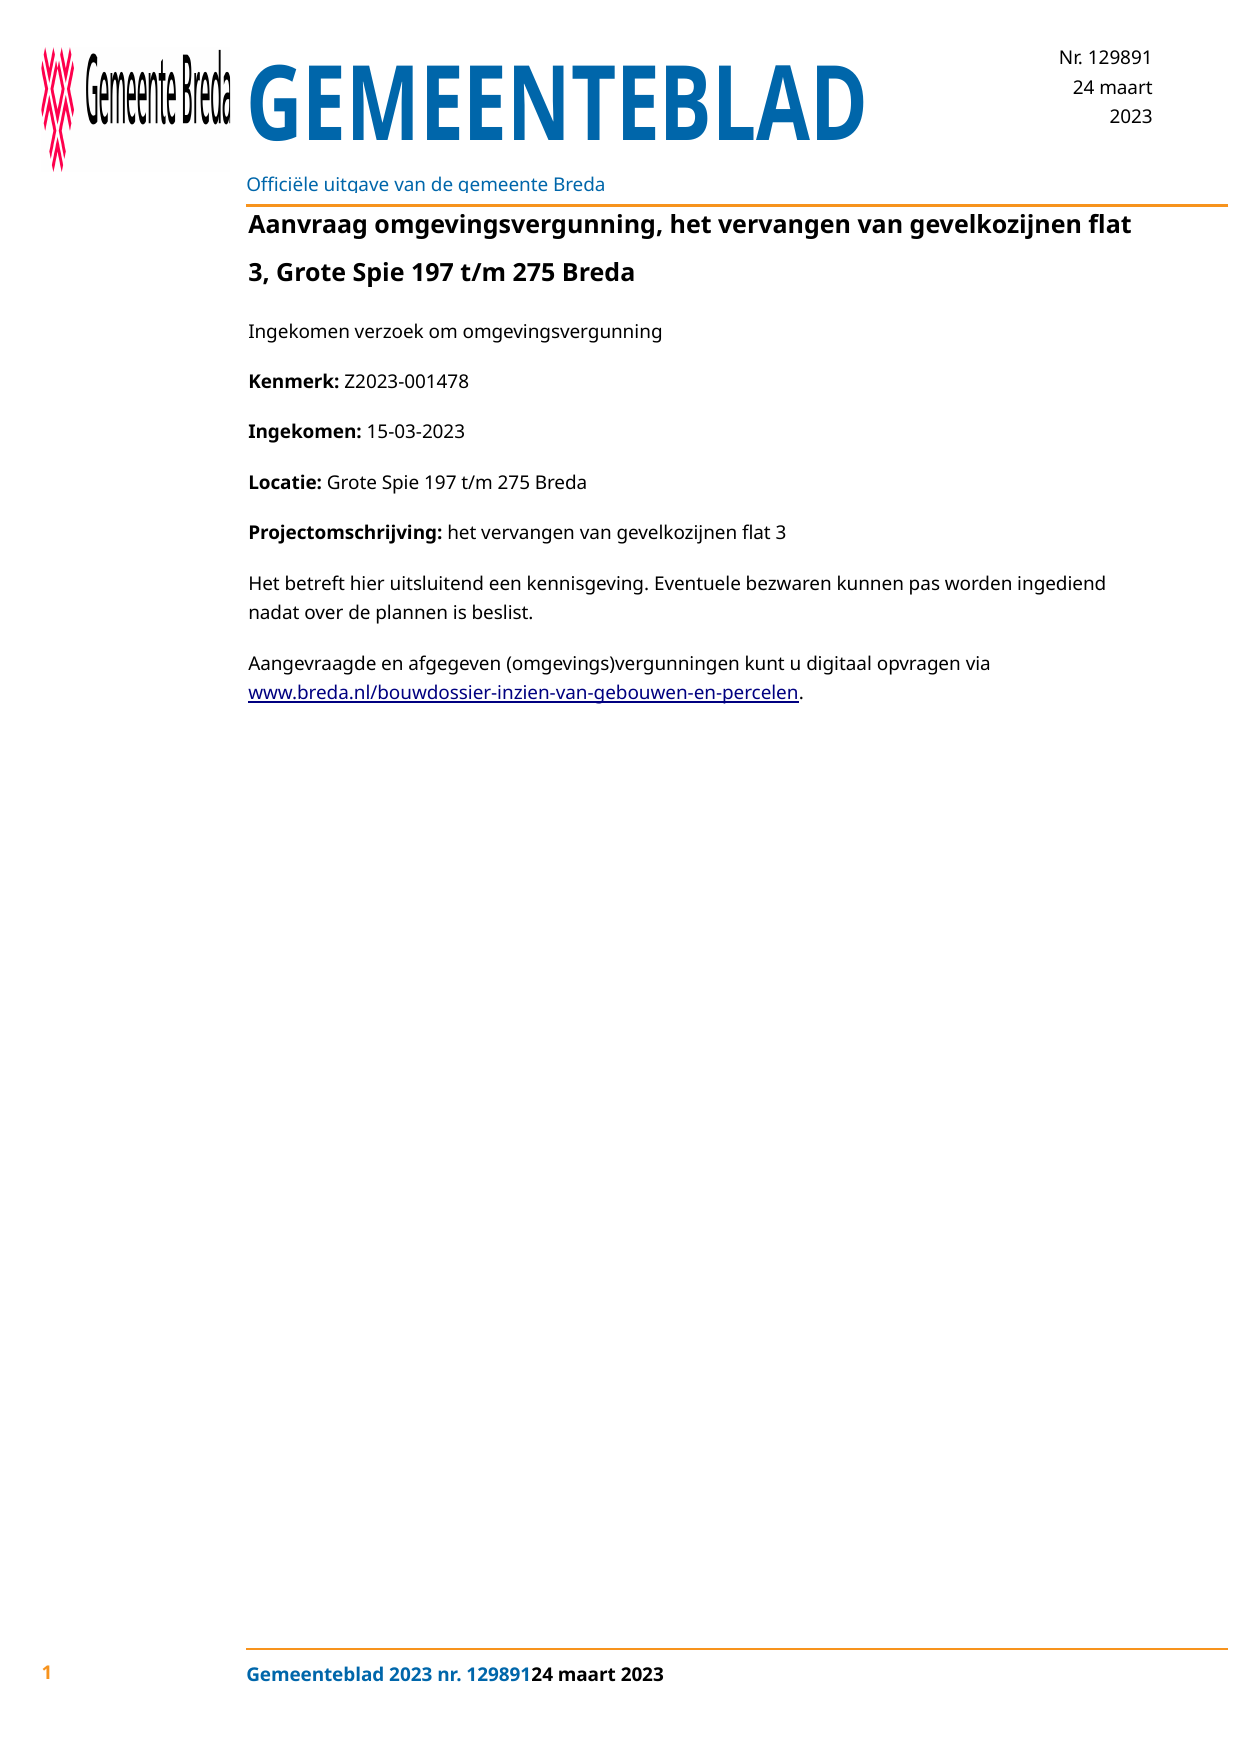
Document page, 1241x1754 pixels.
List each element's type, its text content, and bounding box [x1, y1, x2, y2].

text Aangevraagde en afgegeven (omgevings)vergunningen kunt u digitaal opvragen via www.breda.nl/bouwdossier-inzien-van-gebouwen-en-percelen. [248, 650, 1152, 705]
text Kenmerk: Z2023-001478 [248, 368, 1152, 394]
text Ingekomen verzoek om omgevingsvergunning [248, 318, 1152, 344]
text Het betreft hier uitsluitend een kennisgeving. Eventuele bezwaren kunnen pas worden ingediend nadat over de plannen is beslist. [248, 570, 1152, 625]
text Ingekomen: 15-03-2023 [248, 419, 1152, 444]
text Projectomschrijving: het vervangen van gevelkozijnen flat 3 [248, 519, 1152, 545]
picture [41, 47, 231, 172]
text Aanvraag omgevingsvergunning, het vervangen van gevelkozijnen flat 3, Grote Spie 197 t/m 275 Breda [248, 207, 1152, 288]
text Locatie: Grote Spie 197 t/m 275 Breda [248, 469, 1152, 495]
